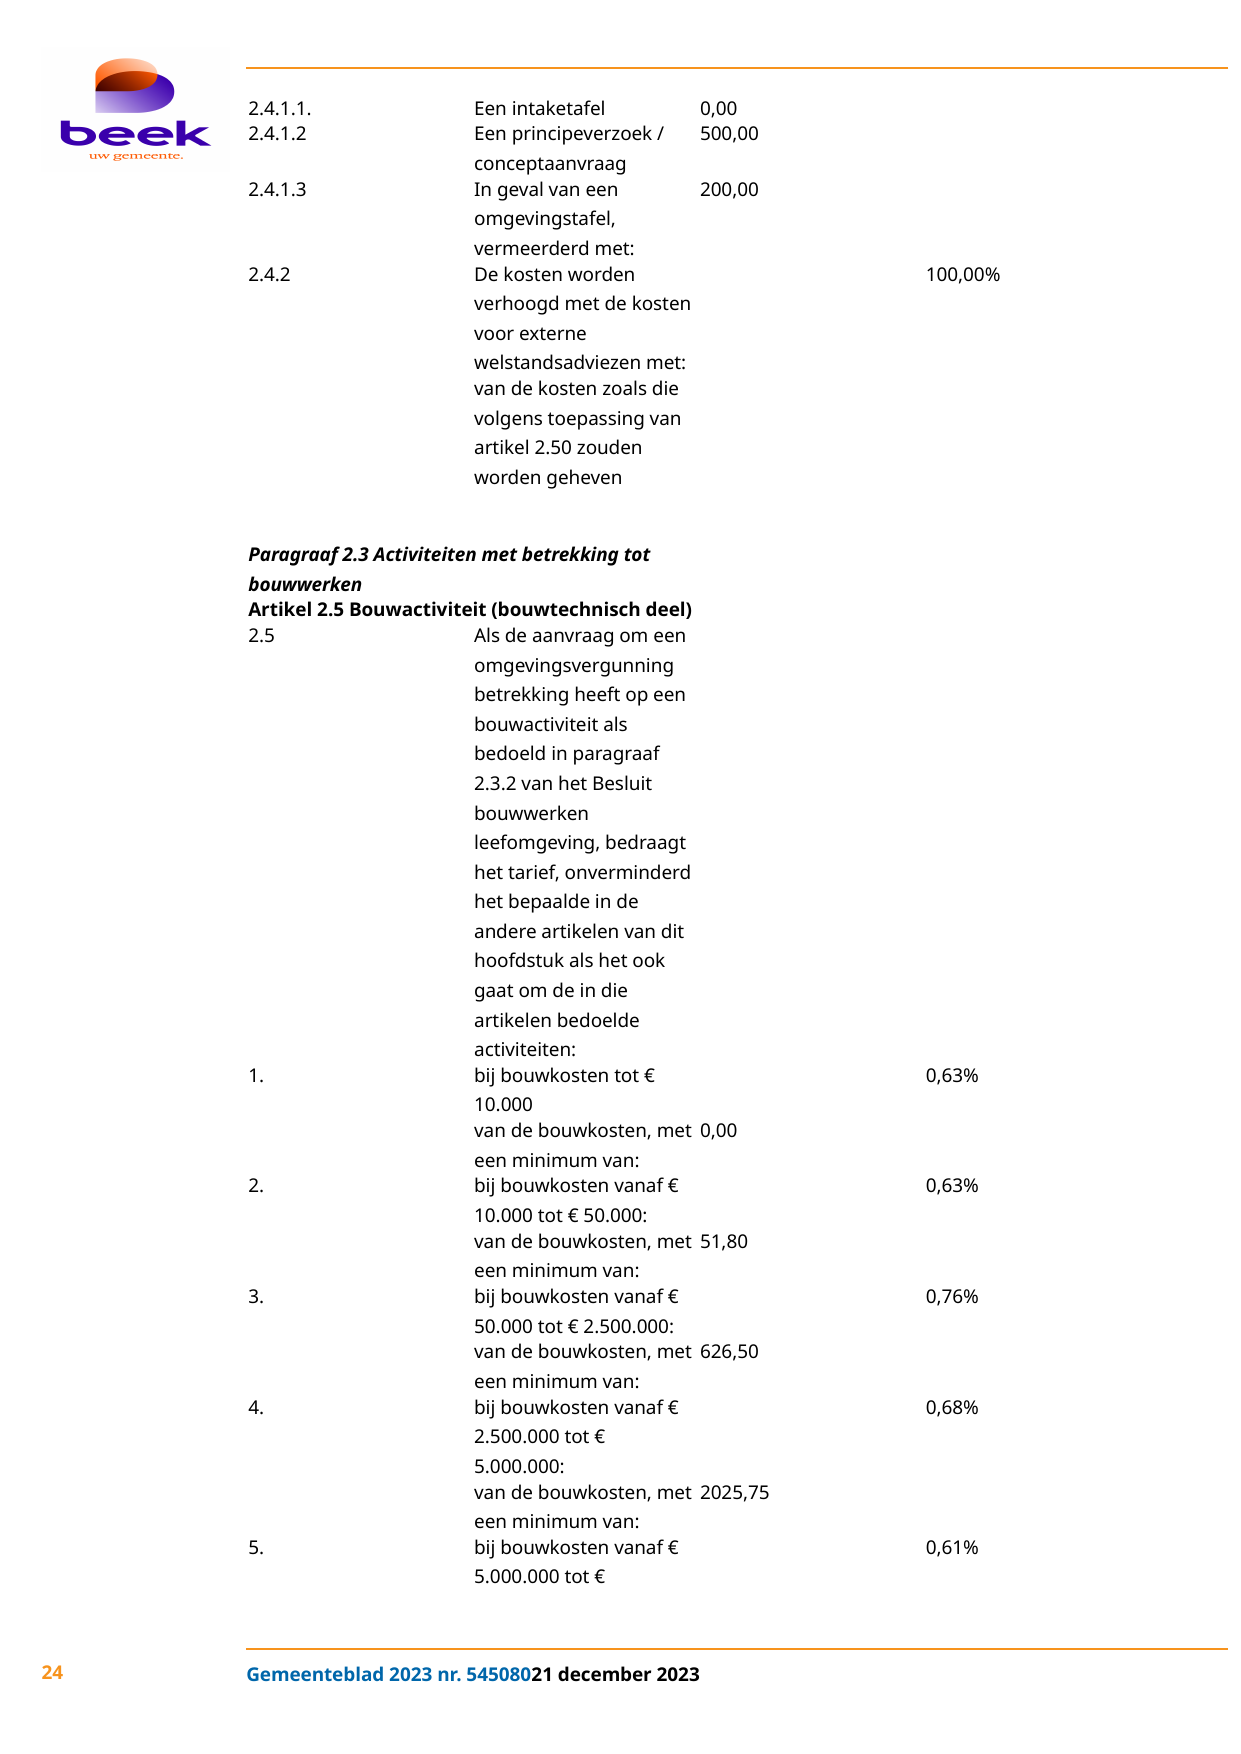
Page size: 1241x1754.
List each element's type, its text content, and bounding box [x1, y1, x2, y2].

table_cell 0,63% [926, 1173, 1152, 1228]
table_cell 3. [248, 1283, 474, 1339]
table_cell [700, 541, 926, 596]
table_cell 4. [248, 1394, 474, 1479]
table_cell [926, 490, 1152, 515]
table_cell 1. [248, 1062, 474, 1117]
table_cell [700, 1283, 926, 1339]
table_cell [248, 1339, 474, 1394]
picture [41, 47, 231, 172]
table_cell 2025,75 [700, 1479, 926, 1534]
table_cell 0,61% [926, 1534, 1152, 1589]
table_cell [700, 1394, 926, 1479]
table_cell 51,80 [700, 1228, 926, 1283]
table_cell [700, 1062, 926, 1117]
table_cell 0,76% [926, 1283, 1152, 1339]
table_cell 2.4.2 [248, 261, 474, 375]
table_cell 0,00 [700, 95, 926, 121]
table_cell [700, 1173, 926, 1228]
table_cell 2.5 [248, 622, 474, 1062]
table_cell [248, 1228, 474, 1283]
table_cell [248, 515, 474, 541]
table_cell [926, 515, 1152, 541]
table_cell [926, 1118, 1152, 1173]
table_cell van de bouwkosten, met een minimum van: [474, 1339, 700, 1394]
table_cell van de bouwkosten, met een minimum van: [474, 1228, 700, 1283]
table_cell [700, 261, 926, 375]
table_cell [926, 1228, 1152, 1283]
table_cell 2.4.1.2 [248, 121, 474, 176]
table_cell bij bouwkosten vanaf € 10.000 tot € 50.000: [474, 1173, 700, 1228]
table_cell bij bouwkosten vanaf € 2.500.000 tot € 5.000.000: [474, 1394, 700, 1479]
table_cell [926, 622, 1152, 1062]
table_cell Paragraaf 2.3 Activiteiten met betrekking tot bouwwerken [248, 541, 700, 596]
table_cell bij bouwkosten tot € 10.000 [474, 1062, 700, 1117]
table_cell van de kosten zoals die volgens toepassing van artikel 2.50 zouden worden geheven [474, 375, 700, 490]
table_cell [926, 1479, 1152, 1534]
table_cell Als de aanvraag om een omgevingsvergunning betrekking heeft op een bouwactiviteit als bedoeld in paragraaf 2.3.2 van het Besluit bouwwerken leefomgeving, bedraagt het tarief, onverminderd het bepaalde in de andere artikelen van dit hoofdstuk als het ook gaat om de in die artikelen bedoelde activiteiten: [474, 622, 700, 1062]
table_cell 5. [248, 1534, 474, 1589]
table_cell 500,00 [700, 121, 926, 176]
table_cell [700, 622, 926, 1062]
table_cell [926, 1339, 1152, 1394]
table_cell [926, 375, 1152, 490]
table_cell 200,00 [700, 176, 926, 261]
table_cell [248, 375, 474, 490]
table_cell [700, 596, 926, 622]
table_cell Artikel 2.5 Bouwactiviteit (bouwtechnisch deel) [248, 596, 700, 622]
table_cell Een principeverzoek / conceptaanvraag [474, 121, 700, 176]
table_cell bij bouwkosten vanaf € 5.000.000 tot € [474, 1534, 700, 1589]
table_cell De kosten worden verhoogd met de kosten voor externe welstandsadviezen met: [474, 261, 700, 375]
table_cell 626,50 [700, 1339, 926, 1394]
table_cell [700, 490, 926, 515]
table_cell van de bouwkosten, met een minimum van: [474, 1479, 700, 1534]
table_cell van de bouwkosten, met een minimum van: [474, 1118, 700, 1173]
table_cell 2. [248, 1173, 474, 1228]
table_cell [926, 176, 1152, 261]
table_cell 0,63% [926, 1062, 1152, 1117]
table_cell [926, 95, 1152, 121]
table_cell 0,68% [926, 1394, 1152, 1479]
table_cell [248, 1118, 474, 1173]
table_cell [700, 1534, 926, 1589]
table_cell 0,00 [700, 1118, 926, 1173]
table_cell [700, 515, 926, 541]
table_cell 2.4.1.1. [248, 95, 474, 121]
table_cell 2.4.1.3 [248, 176, 474, 261]
table_cell [474, 490, 700, 515]
table_cell Een intaketafel [474, 95, 700, 121]
table_cell [700, 375, 926, 490]
table_cell [926, 596, 1152, 622]
table_cell [926, 121, 1152, 176]
table_cell [248, 1479, 474, 1534]
table_cell [926, 541, 1152, 596]
table_cell [248, 490, 474, 515]
table_cell bij bouwkosten vanaf € 50.000 tot € 2.500.000: [474, 1283, 700, 1339]
table_cell [474, 515, 700, 541]
table_cell In geval van een omgevingstafel, vermeerderd met: [474, 176, 700, 261]
table_cell 100,00% [926, 261, 1152, 375]
